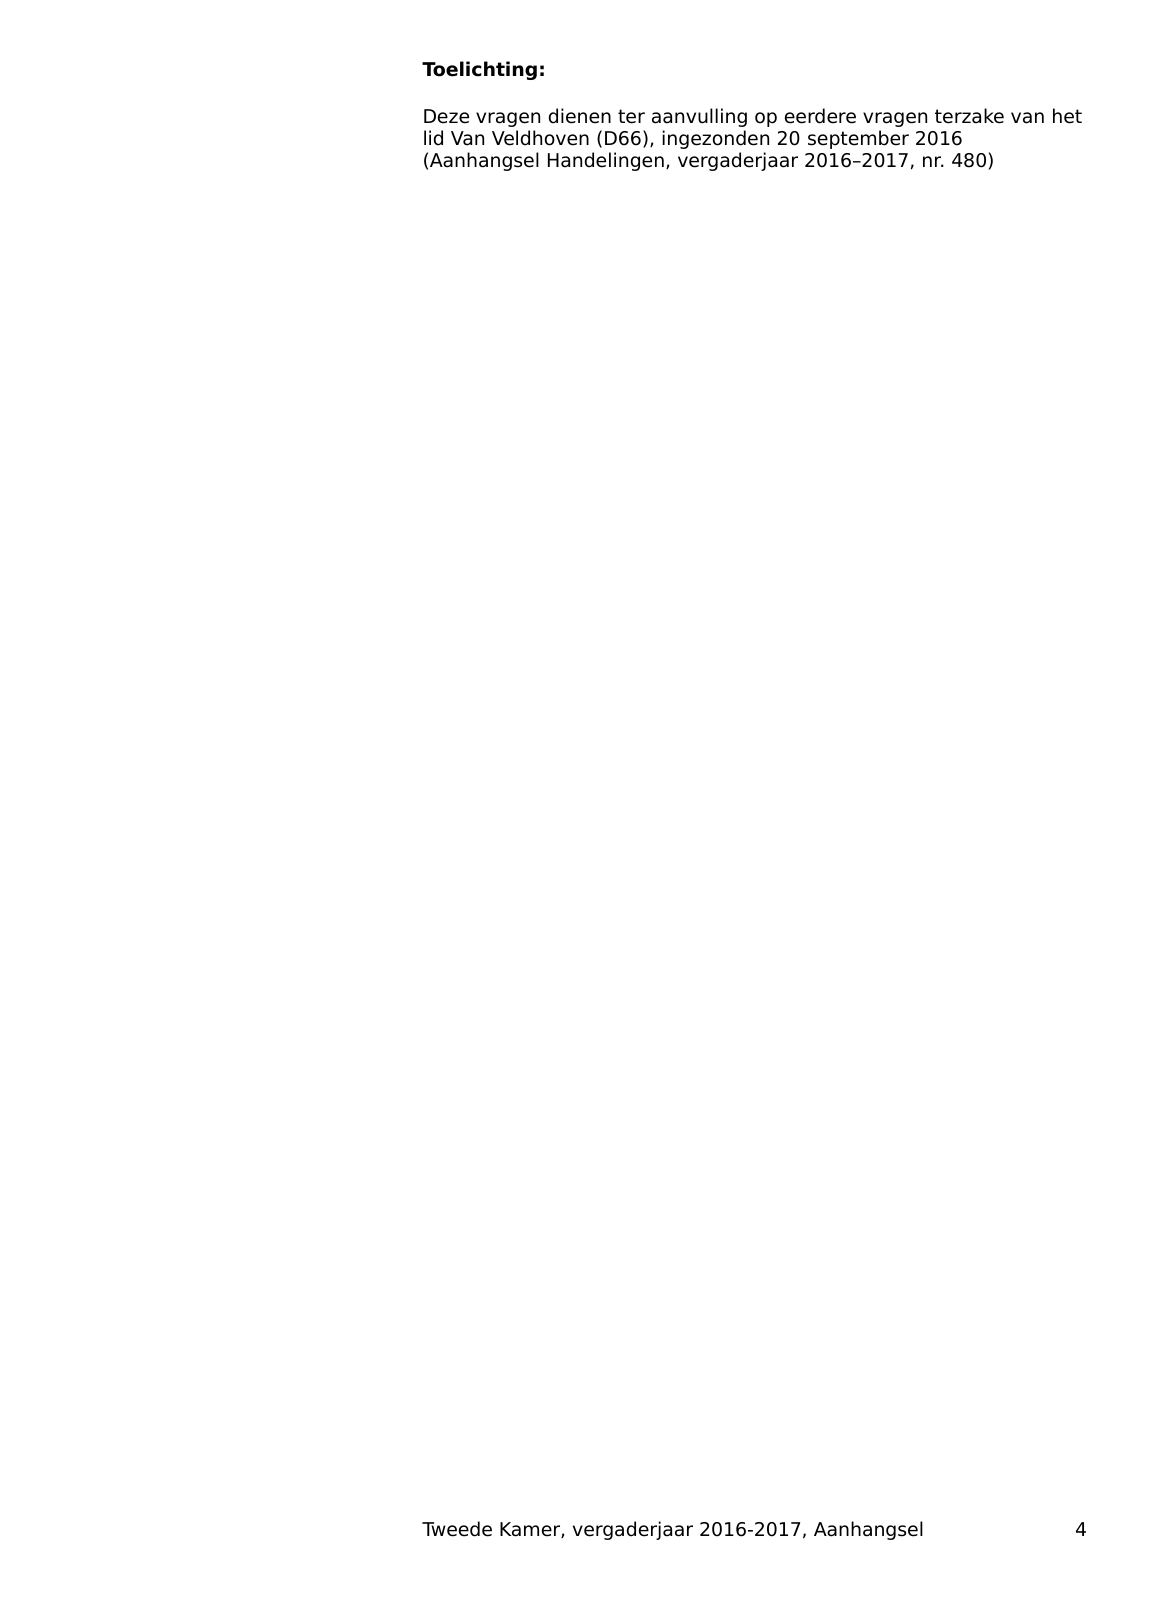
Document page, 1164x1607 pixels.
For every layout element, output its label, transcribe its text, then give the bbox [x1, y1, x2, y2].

subtitle Toelichting: [422, 59, 1087, 81]
text Deze vragen dienen ter aanvulling op eerdere vragen terzake van het lid Van Veldhoven (D66), ingezonden 20 september 2016 (Aanhangsel Handelingen, vergaderjaar 2016–2017, nr. 480) [422, 106, 1087, 172]
